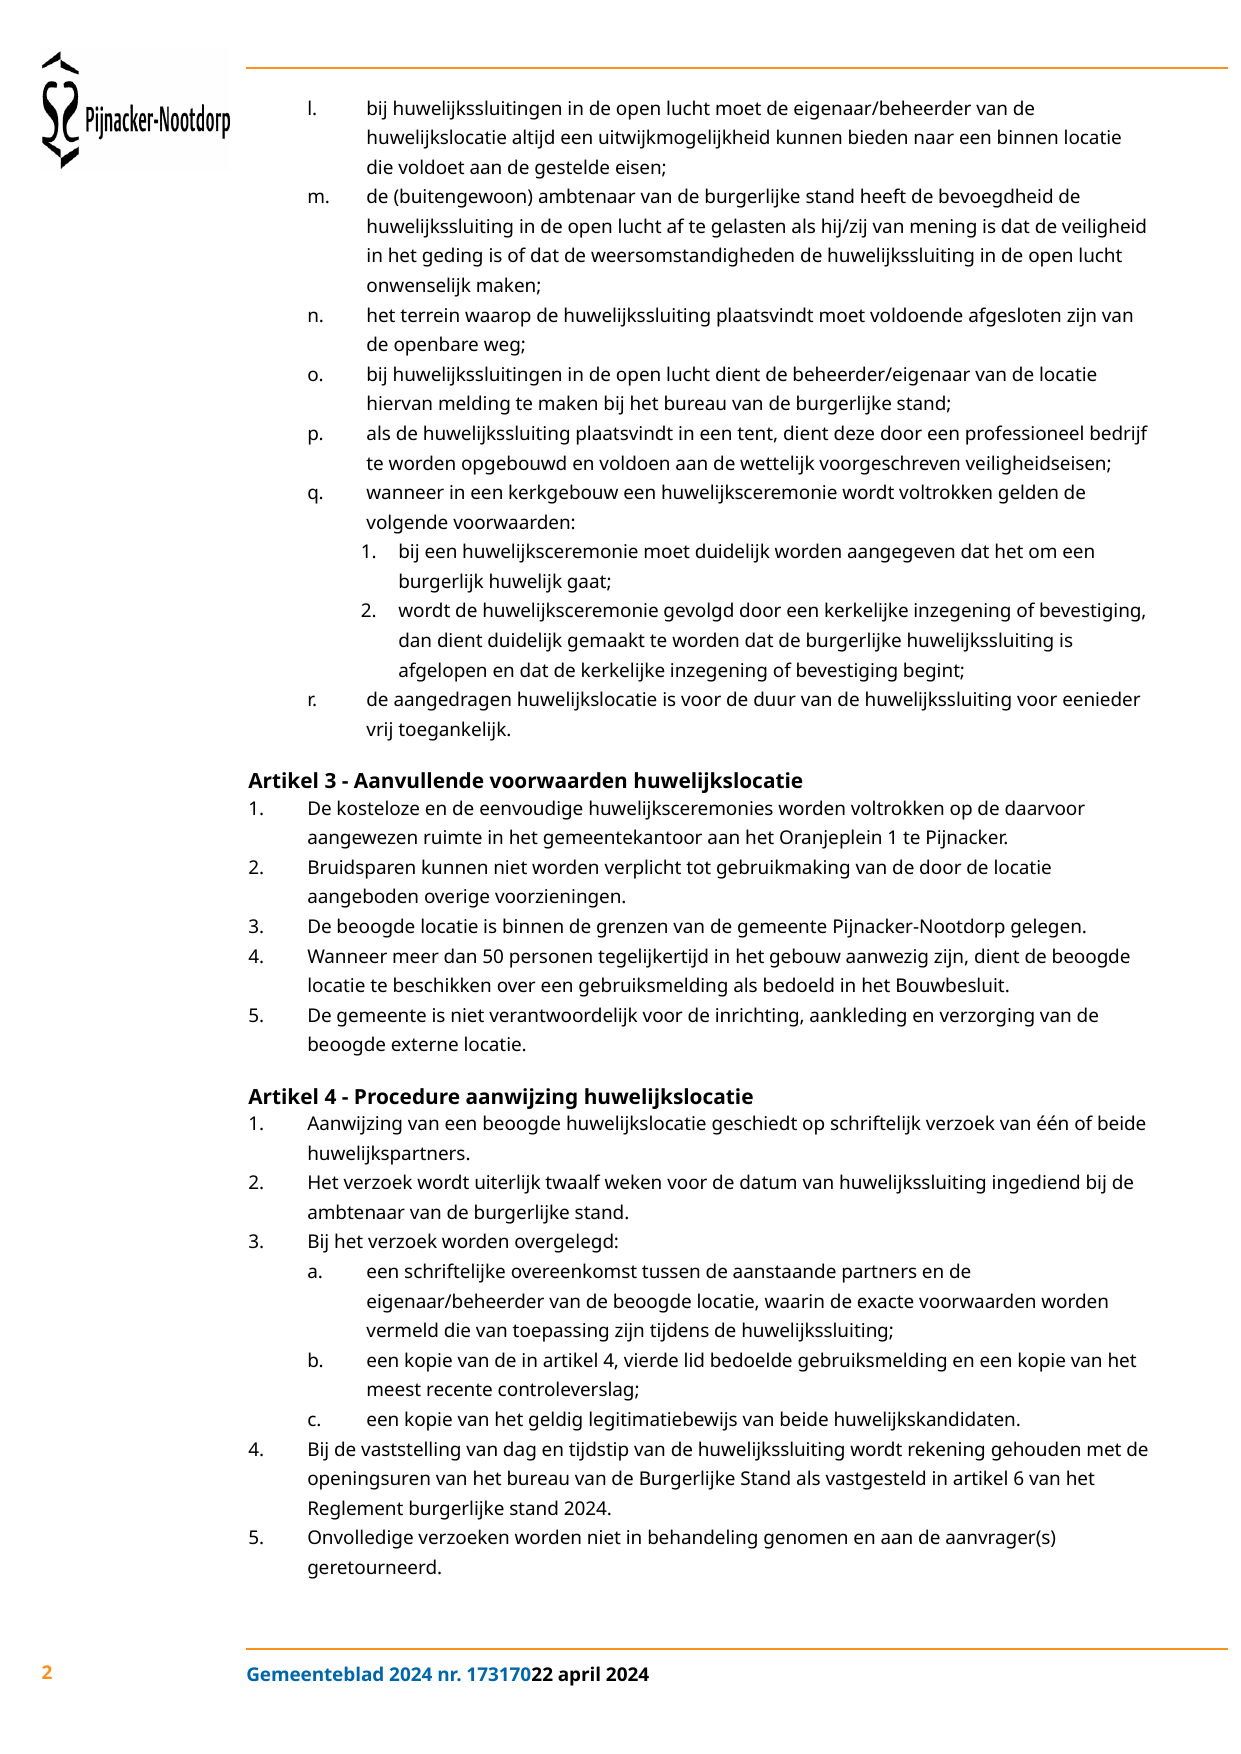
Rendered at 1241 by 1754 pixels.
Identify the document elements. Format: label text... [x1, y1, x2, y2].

list Bij het verzoek worden overgelegd: [248, 1229, 1152, 1254]
list Onvolledige verzoeken worden niet in behandeling genomen en aan de aanvrager(s) geretourneerd. [248, 1524, 1152, 1580]
list Wanneer meer dan 50 personen tegelijkertijd in het gebouw aanwezig zijn, dient de beoogde locatie te beschikken over een gebruiksmelding als bedoeld in het Bouwbesluit. [248, 943, 1152, 998]
list bij huwelijkssluitingen in de open lucht dient de beheerder/eigenaar van de locatie hiervan melding te maken bij het bureau van de burgerlijke stand; [307, 361, 1152, 416]
list een schriftelijke overeenkomst tussen de aanstaande partners en de eigenaar/beheerder van de beoogde locatie, waarin de exacte voorwaarden worden vermeld die van toepassing zijn tijdens de huwelijkssluiting; [307, 1258, 1152, 1343]
list het terrein waarop de huwelijkssluiting plaatsvindt moet voldoende afgesloten zijn van de openbare weg; [307, 302, 1152, 357]
list wanneer in een kerkgebouw een huwelijksceremonie wordt voltrokken gelden de volgende voorwaarden: [307, 479, 1152, 535]
text Artikel 4 - Procedure aanwijzing huwelijkslocatie [248, 1082, 1152, 1110]
list een kopie van de in artikel 4, vierde lid bedoelde gebruiksmelding en een kopie van het meest recente controleverslag; [307, 1347, 1152, 1402]
list de (buitengewoon) ambtenaar van de burgerlijke stand heeft de bevoegdheid de huwelijkssluiting in de open lucht af te gelasten als hij/zij van mening is dat de veiligheid in het geding is of dat de weersomstandigheden de huwelijkssluiting in de open lucht onwenselijk maken; [307, 183, 1152, 298]
list wordt de huwelijksceremonie gevolgd door een kerkelijke inzegening of bevestiging, dan dient duidelijk gemaakt te worden dat de burgerlijke huwelijkssluiting is afgelopen en dat de kerkelijke inzegening of bevestiging begint; [361, 598, 1152, 683]
list Het verzoek wordt uiterlijk twaalf weken voor de datum van huwelijkssluiting ingediend bij de ambtenaar van de burgerlijke stand. [248, 1169, 1152, 1225]
list bij huwelijkssluitingen in de open lucht moet de eigenaar/beheerder van de huwelijkslocatie altijd een uitwijkmogelijkheid kunnen bieden naar een binnen locatie die voldoet aan de gestelde eisen; [307, 95, 1152, 180]
picture [41, 47, 231, 172]
list bij een huwelijksceremonie moet duidelijk worden aangegeven dat het om een burgerlijk huwelijk gaat; [361, 538, 1152, 594]
list Bij de vaststelling van dag en tijdstip van de huwelijkssluiting wordt rekening gehouden met de openingsuren van het bureau van de Burgerlijke Stand als vastgesteld in artikel 6 van het Reglement burgerlijke stand 2024. [248, 1436, 1152, 1521]
list De kosteloze en de eenvoudige huwelijksceremonies worden voltrokken op de daarvoor aangewezen ruimte in het gemeentekantoor aan het Oranjeplein 1 te Pijnacker. [248, 795, 1152, 850]
list Aanwijzing van een beoogde huwelijkslocatie geschiedt op schriftelijk verzoek van één of beide huwelijkspartners. [248, 1110, 1152, 1166]
list De beoogde locatie is binnen de grenzen van de gemeente Pijnacker-Nootdorp gelegen. [248, 913, 1152, 939]
list Bruidsparen kunnen niet worden verplicht tot gebruikmaking van de door de locatie aangeboden overige voorzieningen. [248, 854, 1152, 909]
list als de huwelijkssluiting plaatsvindt in een tent, dient deze door een professioneel bedrijf te worden opgebouwd en voldoen aan de wettelijk voorgeschreven veiligheidseisen; [307, 420, 1152, 476]
list de aangedragen huwelijkslocatie is voor de duur van de huwelijkssluiting voor eenieder vrij toegankelijk. [307, 686, 1152, 742]
list een kopie van het geldig legitimatiebewijs van beide huwelijkskandidaten. [307, 1406, 1152, 1432]
text Artikel 3 - Aanvullende voorwaarden huwelijkslocatie [248, 766, 1152, 795]
list De gemeente is niet verantwoordelijk voor de inrichting, aankleding en verzorging van de beoogde externe locatie. [248, 1002, 1152, 1057]
